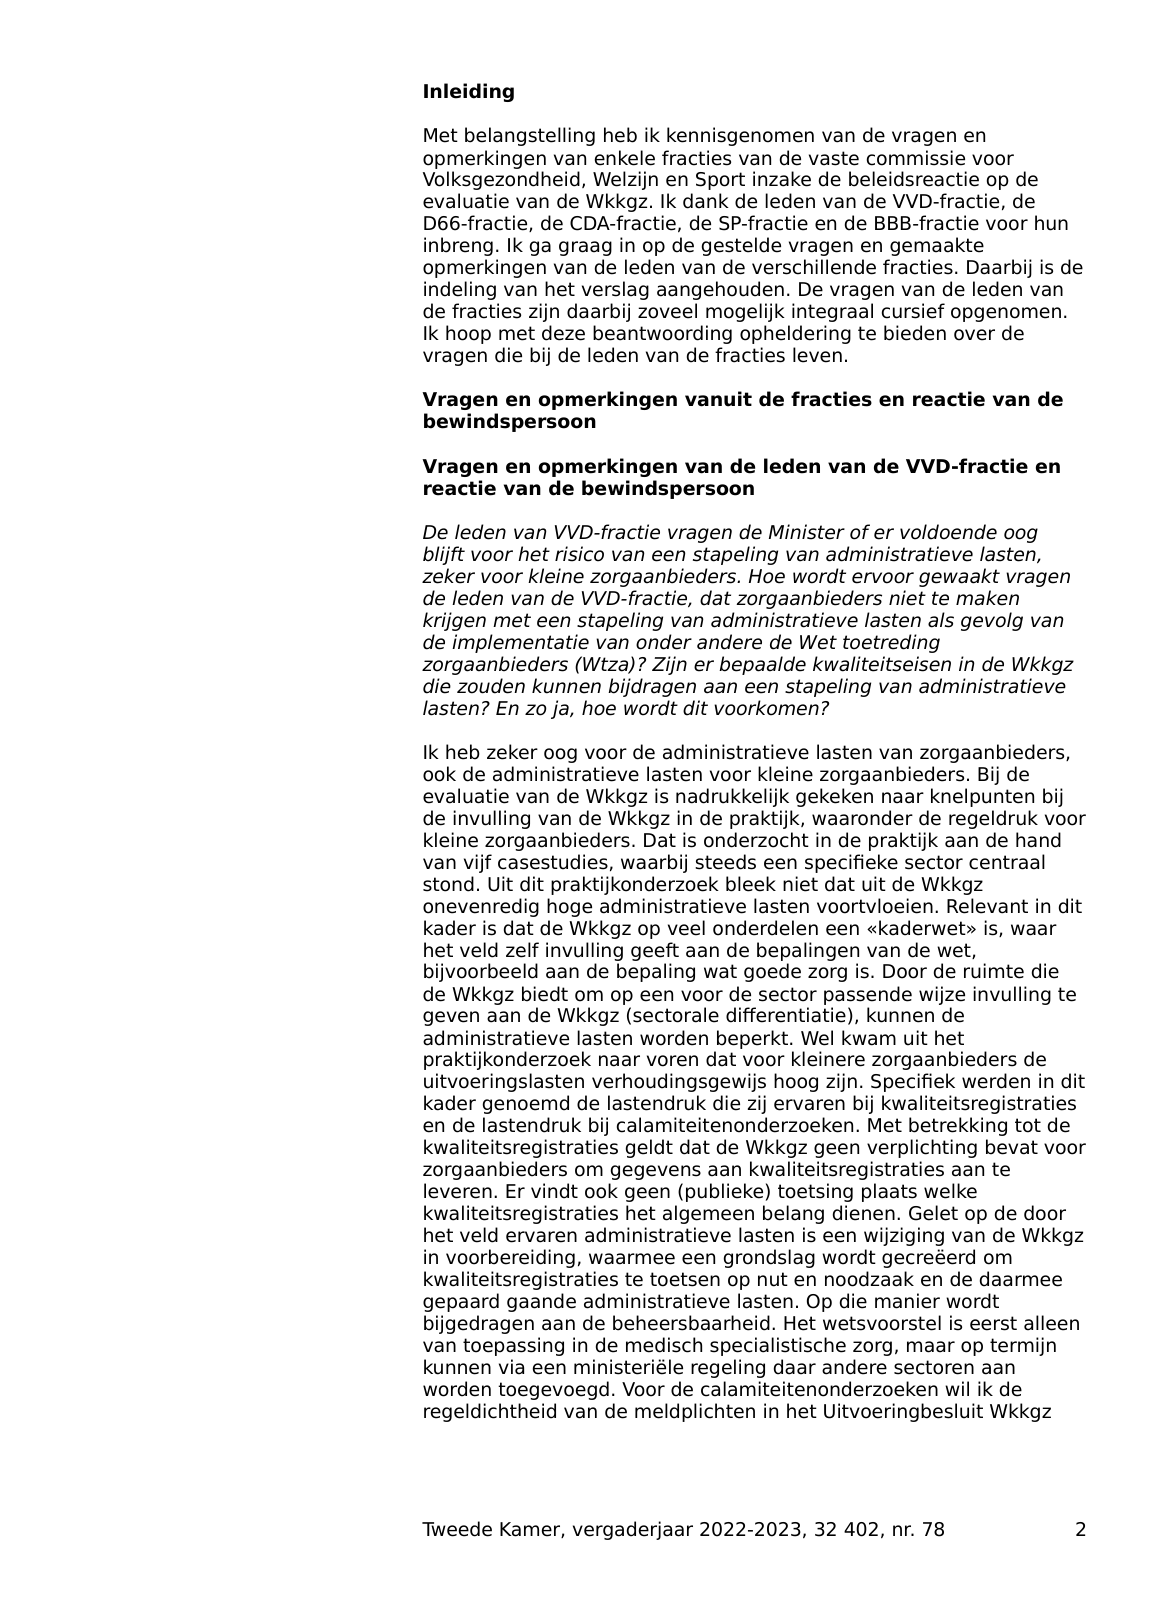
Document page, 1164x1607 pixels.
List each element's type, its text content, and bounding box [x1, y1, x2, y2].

subtitle Vragen en opmerkingen vanuit de fracties en reactie van de bewindspersoon [422, 389, 1087, 433]
text De leden van VVD-fractie vragen de Minister of er voldoende oog blijft voor het risico van een stapeling van administratieve lasten, zeker voor kleine zorgaanbieders. Hoe wordt ervoor gewaakt vragen de leden van de VVD-fractie, dat zorgaanbieders niet te maken krijgen met een stapeling van administratieve lasten als gevolg van de implementatie van onder andere de Wet toetreding zorgaanbieders (Wtza)? Zijn er bepaalde kwaliteitseisen in de Wkkgz die zouden kunnen bijdragen aan een stapeling van administratieve lasten? En zo ja, hoe wordt dit voorkomen? [422, 522, 1087, 719]
text Met belangstelling heb ik kennisgenomen van de vragen en opmerkingen van enkele fracties van de vaste commissie voor Volksgezondheid, Welzijn en Sport inzake de beleidsreactie op de evaluatie van de Wkkgz. Ik dank de leden van de VVD-fractie, de D66-fractie, de CDA-fractie, de SP-fractie en de BBB-fractie voor hun inbreng. Ik ga graag in op de gestelde vragen en gemaakte opmerkingen van de leden van de verschillende fracties. Daarbij is de indeling van het verslag aangehouden. De vragen van de leden van de fracties zijn daarbij zoveel mogelijk integraal cursief opgenomen. Ik hoop met deze beantwoording opheldering te bieden over de vragen die bij de leden van de fracties leven. [422, 125, 1087, 367]
subtitle Vragen en opmerkingen van de leden van de VVD-fractie en reactie van de bewindspersoon [422, 456, 1087, 499]
subtitle Inleiding [422, 81, 1087, 103]
text Ik heb zeker oog voor de administratieve lasten van zorgaanbieders, ook de administratieve lasten voor kleine zorgaanbieders. Bij de evaluatie van de Wkkgz is nadrukkelijk gekeken naar knelpunten bij de invulling van de Wkkgz in de praktijk, waaronder de regeldruk voor kleine zorgaanbieders. Dat is onderzocht in de praktijk aan de hand van vijf casestudies, waarbij steeds een specifieke sector centraal stond. Uit dit praktijkonderzoek bleek niet dat uit de Wkkgz onevenredig hoge administratieve lasten voortvloeien. Relevant in dit kader is dat de Wkkgz op veel onderdelen een «kaderwet» is, waar het veld zelf invulling geeft aan de bepalingen van de wet, bijvoorbeeld aan de bepaling wat goede zorg is. Door de ruimte die de Wkkgz biedt om op een voor de sector passende wijze invulling te geven aan de Wkkgz (sectorale differentiatie), kunnen de administratieve lasten worden beperkt. Wel kwam uit het praktijkonderzoek naar voren dat voor kleinere zorgaanbieders de uitvoeringslasten verhoudingsgewijs hoog zijn. Specifiek werden in dit kader genoemd de lastendruk die zij ervaren bij kwaliteitsregistraties en de lastendruk bij calamiteitenonderzoeken. Met betrekking tot de kwaliteitsregistraties geldt dat de Wkkgz geen verplichting bevat voor zorgaanbieders om gegevens aan kwaliteitsregistraties aan te leveren. Er vindt ook geen (publieke) toetsing plaats welke kwaliteitsregistraties het algemeen belang dienen. Gelet op de door het veld ervaren administratieve lasten is een wijziging van de Wkkgz in voorbereiding, waarmee een grondslag wordt gecreëerd om kwaliteitsregistraties te toetsen op nut en noodzaak en de daarmee gepaard gaande administratieve lasten. Op die manier wordt bijgedragen aan de beheersbaarheid. Het wetsvoorstel is eerst alleen van toepassing in de medisch specialistische zorg, maar op termijn kunnen via een ministeriële regeling daar andere sectoren aan worden toegevoegd. Voor de calamiteitenonderzoeken wil ik de regeldichtheid van de meldplichten in het Uitvoeringbesluit Wkkgz [422, 742, 1087, 1423]
